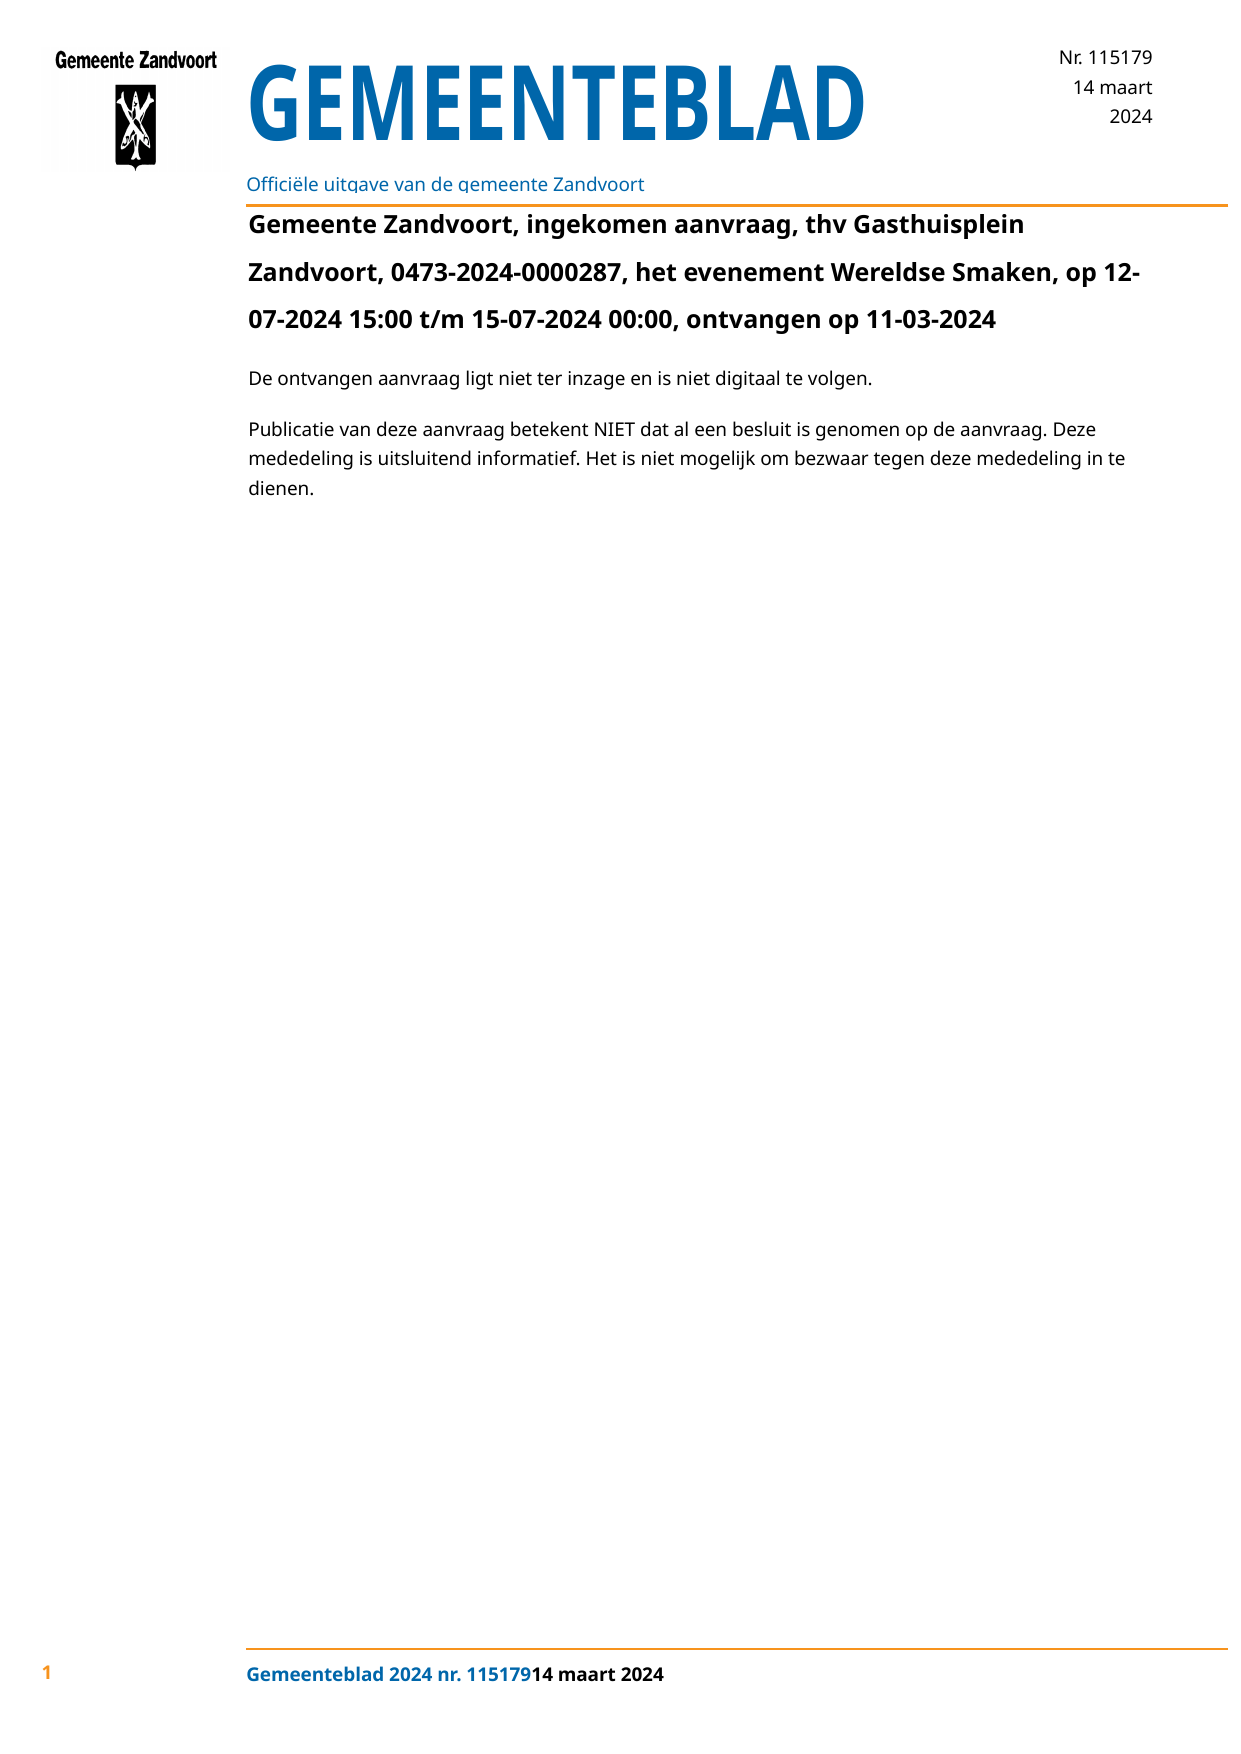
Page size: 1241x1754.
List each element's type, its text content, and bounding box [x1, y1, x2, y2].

text Publicatie van deze aanvraag betekent NIET dat al een besluit is genomen op de aanvraag. Deze mededeling is uitsluitend informatief. Het is niet mogelijk om bezwaar tegen deze mededeling in te dienen. [248, 416, 1152, 501]
text De ontvangen aanvraag ligt niet ter inzage en is niet digitaal te volgen. [248, 366, 1152, 391]
picture [41, 47, 231, 172]
text Gemeente Zandvoort, ingekomen aanvraag, thv Gasthuisplein Zandvoort, 0473-2024-0000287, het evenement Wereldse Smaken, op 12-07-2024 15:00 t/m 15-07-2024 00:00, ontvangen op 11-03-2024 [248, 207, 1152, 336]
